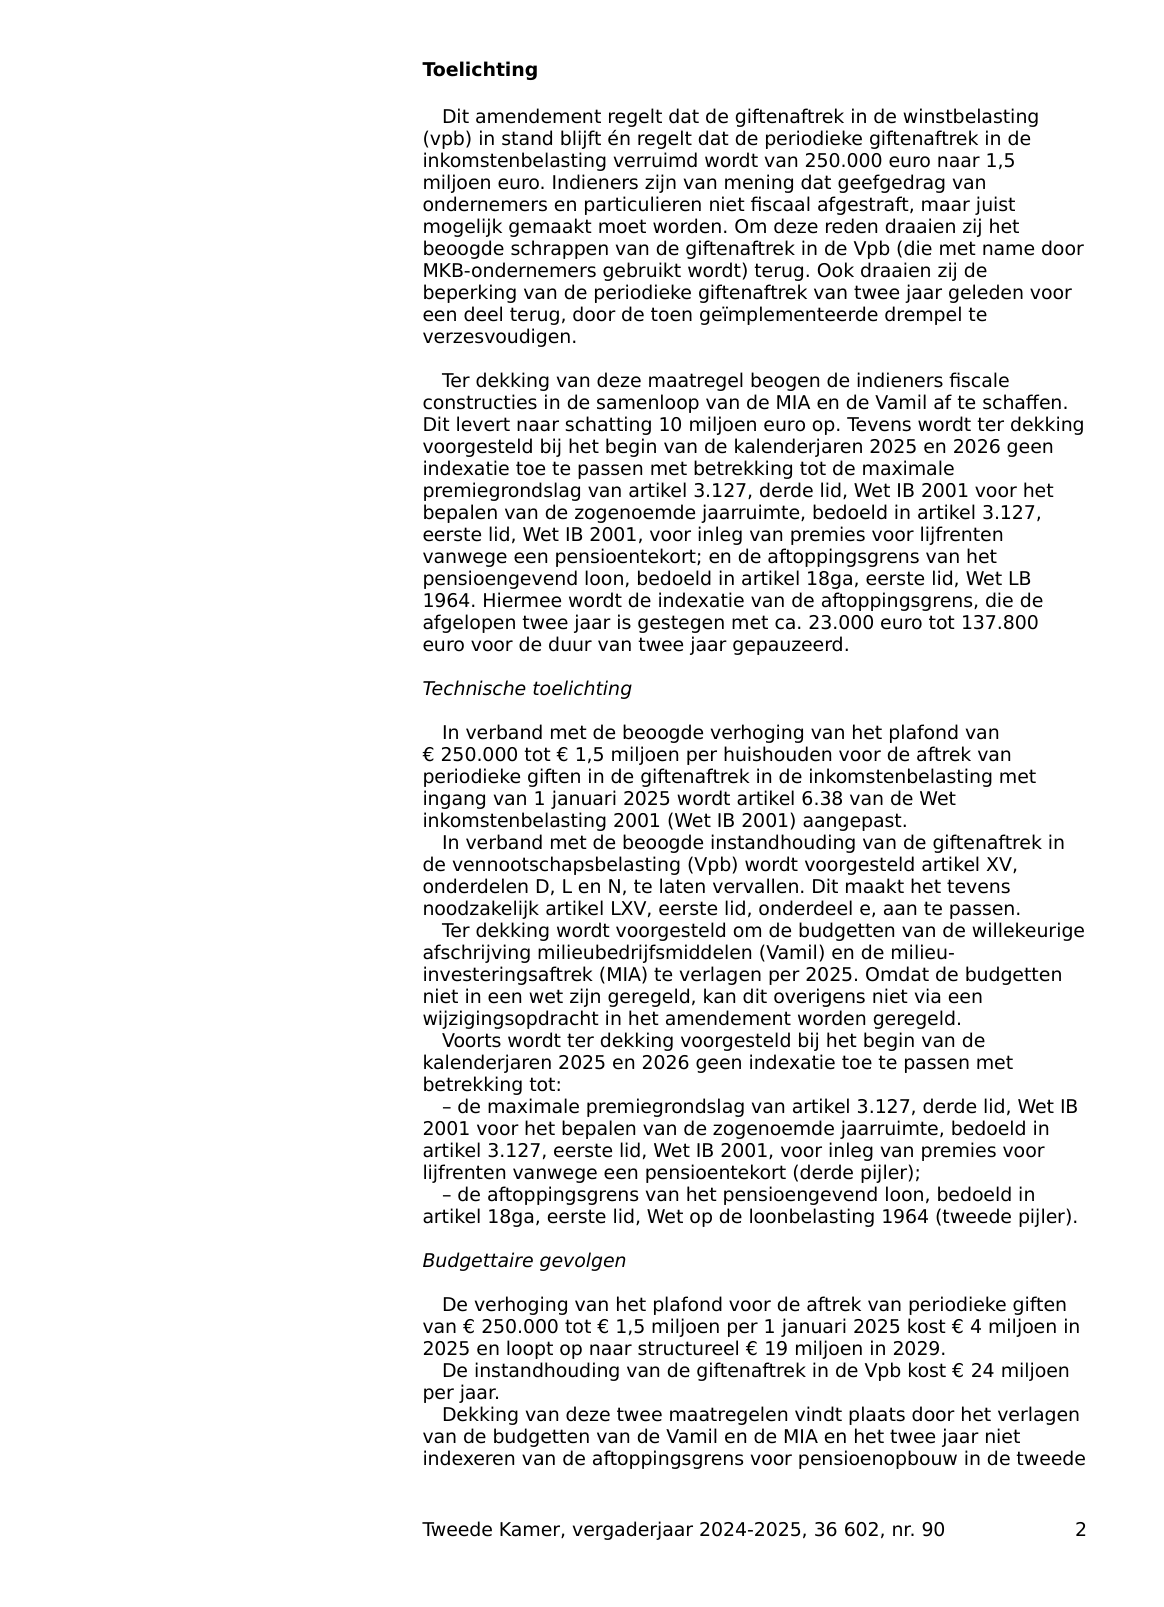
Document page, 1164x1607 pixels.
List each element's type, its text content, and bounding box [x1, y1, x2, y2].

text Dit amendement regelt dat de giftenaftrek in de winstbelasting (vpb) in stand blijft én regelt dat de periodieke giftenaftrek in de inkomstenbelasting verruimd wordt van 250.000 euro naar 1,5 miljoen euro. Indieners zijn van mening dat geefgedrag van ondernemers en particulieren niet fiscaal afgestraft, maar juist mogelijk gemaakt moet worden. Om deze reden draaien zij het beoogde schrappen van de giftenaftrek in de Vpb (die met name door MKB-ondernemers gebruikt wordt) terug. Ook draaien zij de beperking van de periodieke giftenaftrek van twee jaar geleden voor een deel terug, door de toen geïmplementeerde drempel te verzesvoudigen. [422, 106, 1087, 348]
text – de aftoppingsgrens van het pensioengevend loon, bedoeld in artikel 18ga, eerste lid, Wet op de loonbelasting 1964 (tweede pijler). [422, 1184, 1087, 1228]
text Ter dekking wordt voorgesteld om de budgetten van de willekeurige afschrijving milieubedrijfsmiddelen (Vamil) en de milieu-investeringsaftrek (MIA) te verlagen per 2025. Omdat de budgetten niet in een wet zijn geregeld, kan dit overigens niet via een wijzigingsopdracht in het amendement worden geregeld. [422, 920, 1087, 1030]
text Ter dekking van deze maatregel beogen de indieners fiscale constructies in de samenloop van de MIA en de Vamil af te schaffen. Dit levert naar schatting 10 miljoen euro op. Tevens wordt ter dekking voorgesteld bij het begin van de kalenderjaren 2025 en 2026 geen indexatie toe te passen met betrekking tot de maximale premiegrondslag van artikel 3.127, derde lid, Wet IB 2001 voor het bepalen van de zogenoemde jaarruimte, bedoeld in artikel 3.127, eerste lid, Wet IB 2001, voor inleg van premies voor lijfrenten vanwege een pensioentekort; en de aftoppingsgrens van het pensioengevend loon, bedoeld in artikel 18ga, eerste lid, Wet LB 1964. Hiermee wordt de indexatie van de aftoppingsgrens, die de afgelopen twee jaar is gestegen met ca. 23.000 euro tot 137.800 euro voor de duur van twee jaar gepauzeerd. [422, 370, 1087, 656]
text De verhoging van het plafond voor de aftrek van periodieke giften van € 250.000 tot € 1,5 miljoen per 1 januari 2025 kost € 4 miljoen in 2025 en loopt op naar structureel € 19 miljoen in 2029. [422, 1294, 1087, 1360]
text De instandhouding van de giftenaftrek in de Vpb kost € 24 miljoen per jaar. [422, 1360, 1087, 1404]
text Dekking van deze twee maatregelen vindt plaats door het verlagen van de budgetten van de Vamil en de MIA en het twee jaar niet indexeren van de aftoppingsgrens voor pensioenopbouw in de tweede [422, 1404, 1087, 1470]
text – de maximale premiegrondslag van artikel 3.127, derde lid, Wet IB 2001 voor het bepalen van de zogenoemde jaarruimte, bedoeld in artikel 3.127, eerste lid, Wet IB 2001, voor inleg van premies voor lijfrenten vanwege een pensioentekort (derde pijler); [422, 1096, 1087, 1184]
text Voorts wordt ter dekking voorgesteld bij het begin van de kalenderjaren 2025 en 2026 geen indexatie toe te passen met betrekking tot: [422, 1030, 1087, 1096]
text In verband met de beoogde verhoging van het plafond van € 250.000 tot € 1,5 miljoen per huishouden voor de aftrek van periodieke giften in de giftenaftrek in de inkomstenbelasting met ingang van 1 januari 2025 wordt artikel 6.38 van de Wet inkomstenbelasting 2001 (Wet IB 2001) aangepast. [422, 722, 1087, 832]
subtitle Technische toelichting [422, 678, 1087, 700]
subtitle Budgettaire gevolgen [422, 1250, 1087, 1272]
subtitle Toelichting [422, 59, 1087, 81]
text In verband met de beoogde instandhouding van de giftenaftrek in de vennootschapsbelasting (Vpb) wordt voorgesteld artikel XV, onderdelen D, L en N, te laten vervallen. Dit maakt het tevens noodzakelijk artikel LXV, eerste lid, onderdeel e, aan te passen. [422, 832, 1087, 920]
